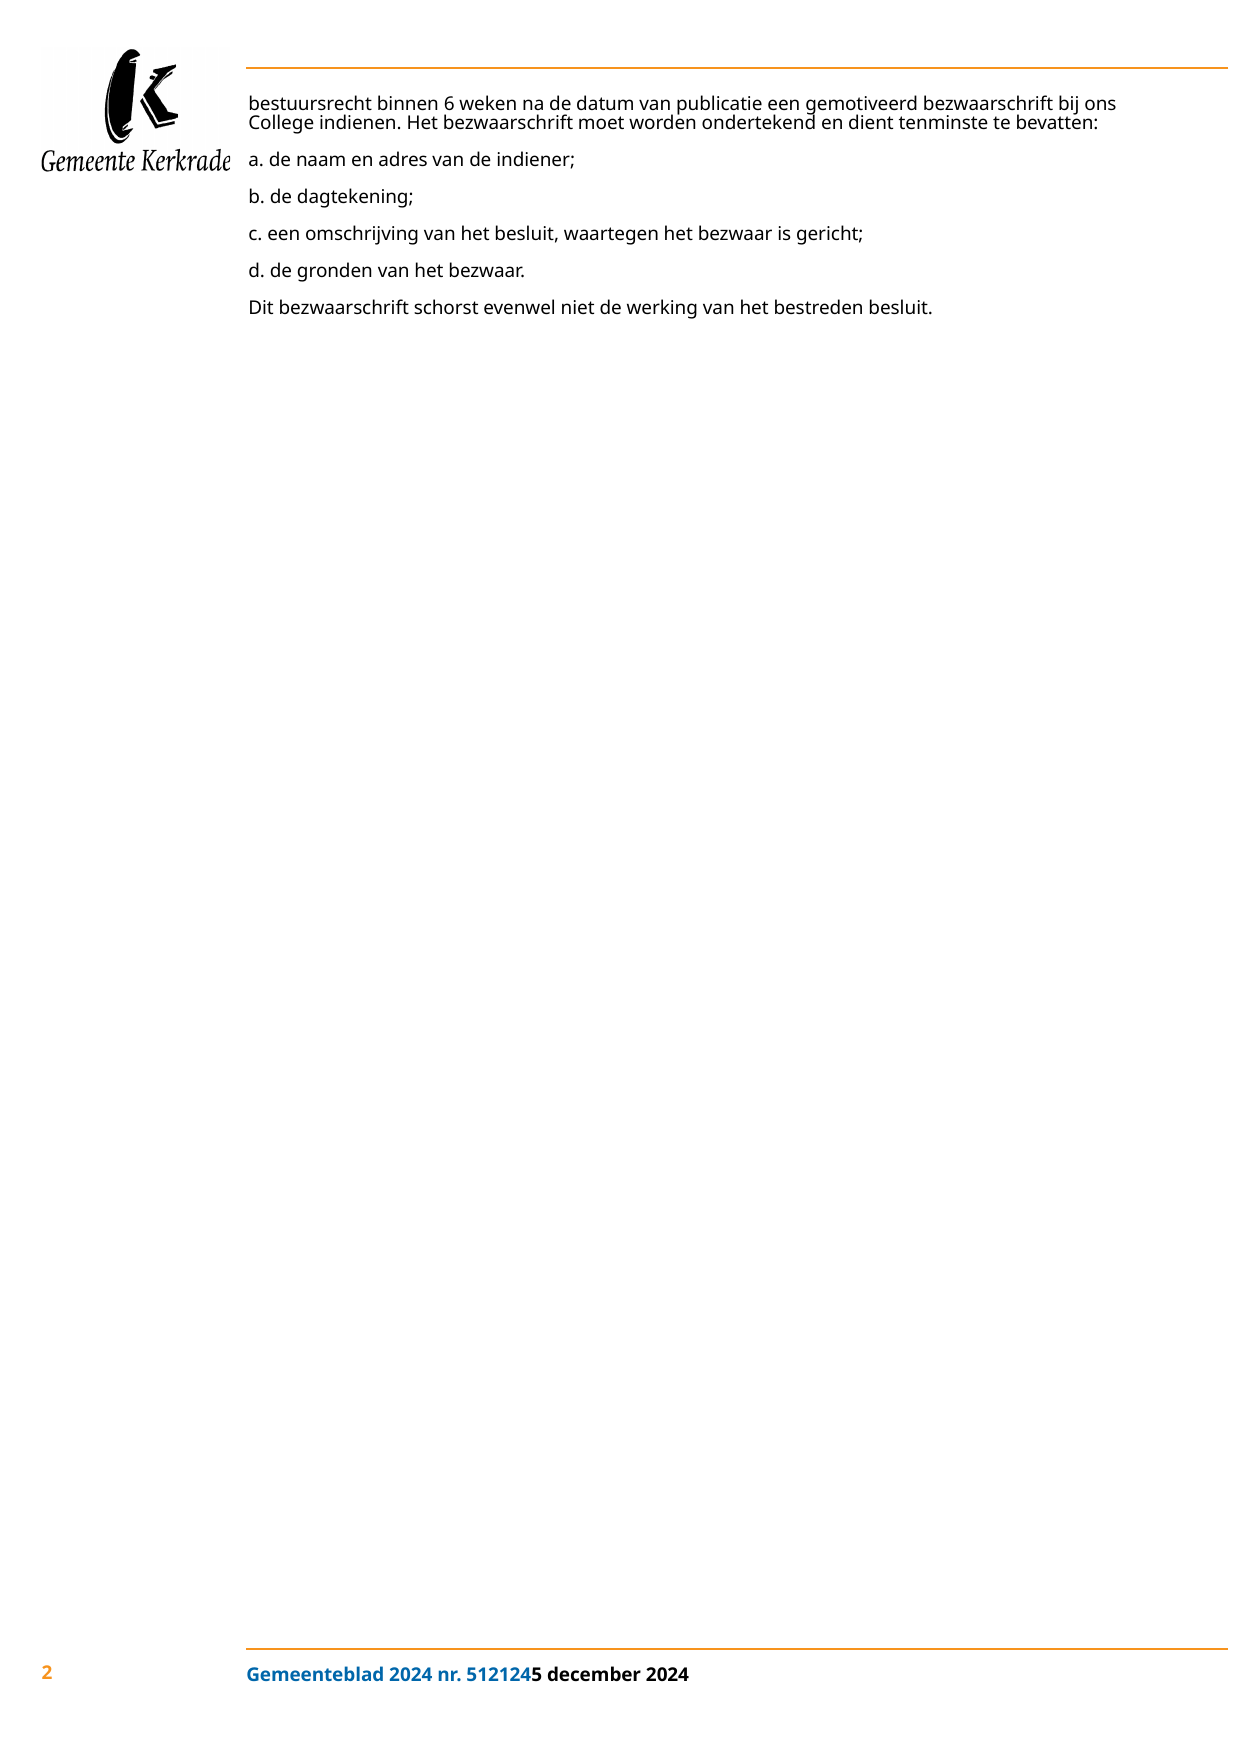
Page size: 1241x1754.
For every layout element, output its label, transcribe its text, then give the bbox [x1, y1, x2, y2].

text b. de dagtekening; [248, 188, 1152, 207]
text bestuursrecht binnen 6 weken na de datum van publicatie een gemotiveerd bezwaarschrift bij ons College indienen. Het bezwaarschrift moet worden ondertekend en dient tenminste te bevatten: [248, 95, 1152, 133]
text Dit bezwaarschrift schorst evenwel niet de werking van het bestreden besluit. [248, 299, 1152, 318]
picture [41, 47, 231, 172]
text d. de gronden van het bezwaar. [248, 262, 1152, 281]
text a. de naam en adres van de indiener; [248, 151, 1152, 170]
text c. een omschrijving van het besluit, waartegen het bezwaar is gericht; [248, 225, 1152, 244]
